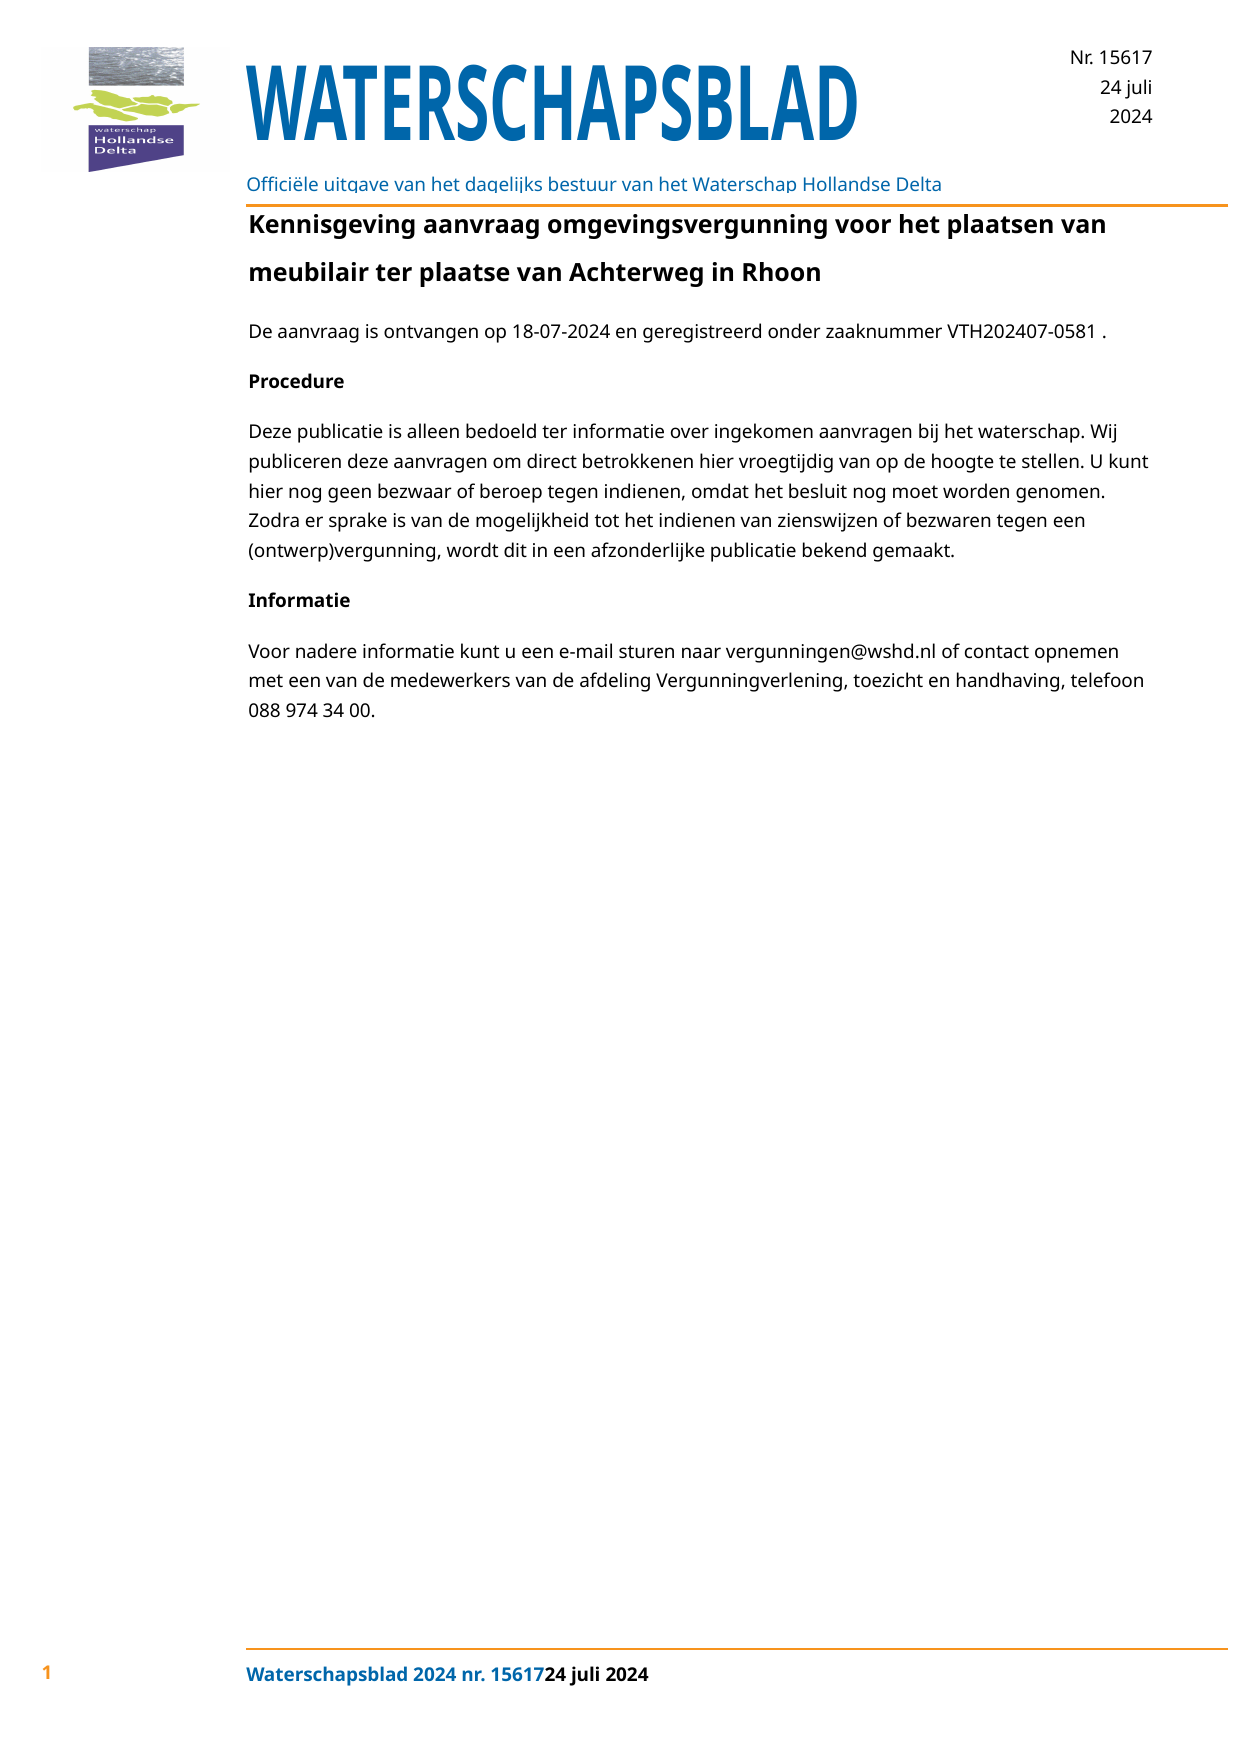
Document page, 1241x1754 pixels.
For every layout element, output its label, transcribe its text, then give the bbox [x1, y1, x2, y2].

text De aanvraag is ontvangen op 18-07-2024 en geregistreerd onder zaaknummer VTH202407-0581 . [248, 318, 1152, 344]
text Procedure [248, 368, 1152, 394]
text Informatie [248, 587, 1152, 613]
picture [41, 47, 231, 172]
text Kennisgeving aanvraag omgevingsvergunning voor het plaatsen van meubilair ter plaatse van Achterweg in Rhoon [248, 207, 1152, 288]
text Deze publicatie is alleen bedoeld ter informatie over ingekomen aanvragen bij het waterschap. Wij publiceren deze aanvragen om direct betrokkenen hier vroegtijdig van op de hoogte te stellen. U kunt hier nog geen bezwaar of beroep tegen indienen, omdat het besluit nog moet worden genomen. Zodra er sprake is van de mogelijkheid tot het indienen van zienswijzen of bezwaren tegen een (ontwerp)vergunning, wordt dit in een afzonderlijke publicatie bekend gemaakt. [248, 419, 1152, 563]
text Voor nadere informatie kunt u een e-mail sturen naar vergunningen@wshd.nl of contact opnemen met een van de medewerkers van de afdeling Vergunningverlening, toezicht en handhaving, telefoon 088 974 34 00. [248, 638, 1152, 723]
